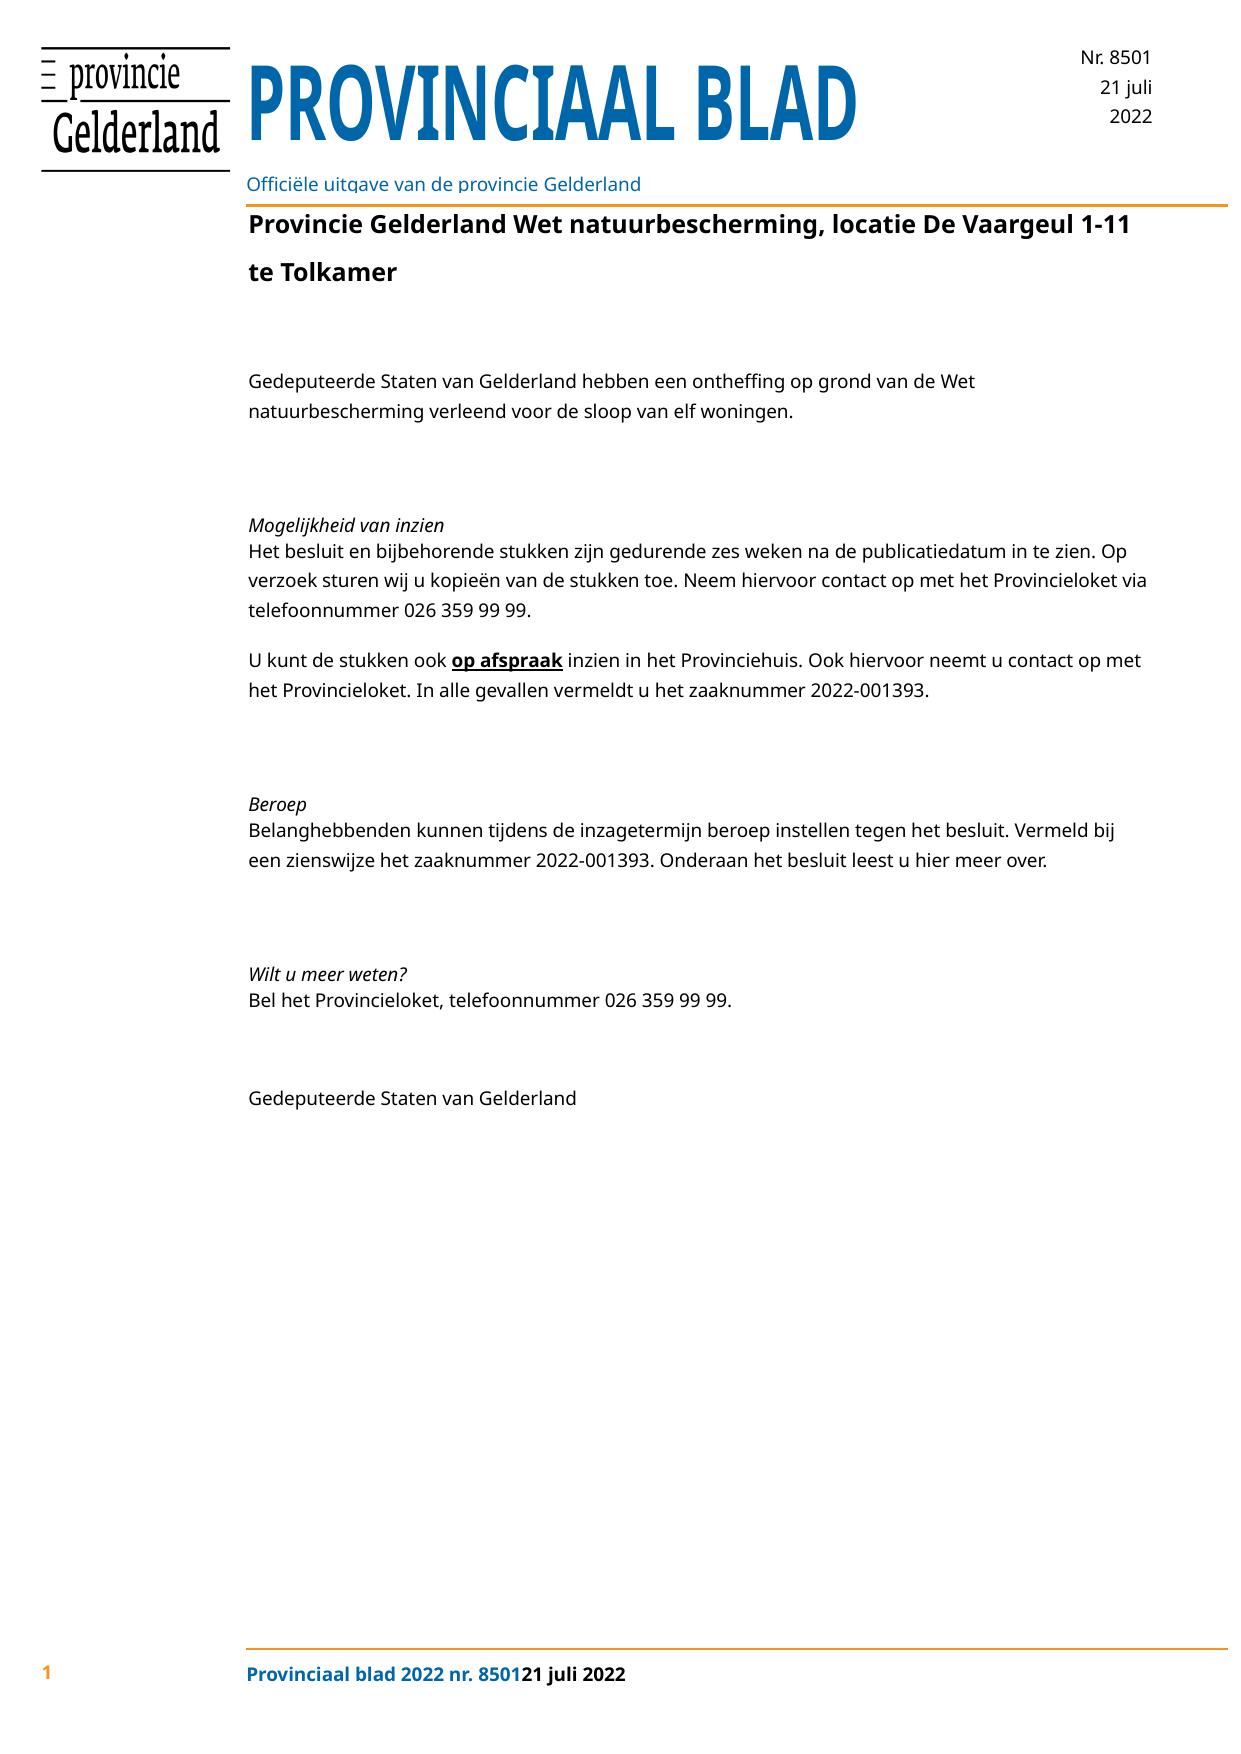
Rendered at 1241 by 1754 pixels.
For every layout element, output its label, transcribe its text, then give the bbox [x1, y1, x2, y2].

text U kunt de stukken ook op afspraak inzien in het Provinciehuis. Ook hiervoor neemt u contact op met het Provincieloket. In alle gevallen vermeldt u het zaaknummer 2022-001393. [248, 648, 1152, 703]
text Het besluit en bijbehorende stukken zijn gedurende zes weken na de publicatiedatum in te zien. Op verzoek sturen wij u kopieën van de stukken toe. Neem hiervoor contact op met het Provincieloket via telefoonnummer 026 359 99 99. [248, 538, 1152, 623]
picture [41, 47, 231, 172]
text Provincie Gelderland Wet natuurbescherming, locatie De Vaargeul 1-11 te Tolkamer [248, 207, 1152, 288]
text Bel het Provincieloket, telefoonnummer 026 359 99 99. [248, 987, 1152, 1013]
text Mogelijkheid van inzien [248, 512, 1152, 538]
text Wilt u meer weten? [248, 961, 1152, 987]
text Belanghebbenden kunnen tijdens de inzagetermijn beroep instellen tegen het besluit. Vermeld bij een zienswijze het zaaknummer 2022-001393. Onderaan het besluit leest u hier meer over. [248, 817, 1152, 873]
text Gedeputeerde Staten van Gelderland [248, 1085, 1152, 1111]
text Beroep [248, 792, 1152, 817]
text Gedeputeerde Staten van Gelderland hebben een ontheffing op grond van de Wet natuurbescherming verleend voor de sloop van elf woningen. [248, 368, 1152, 424]
